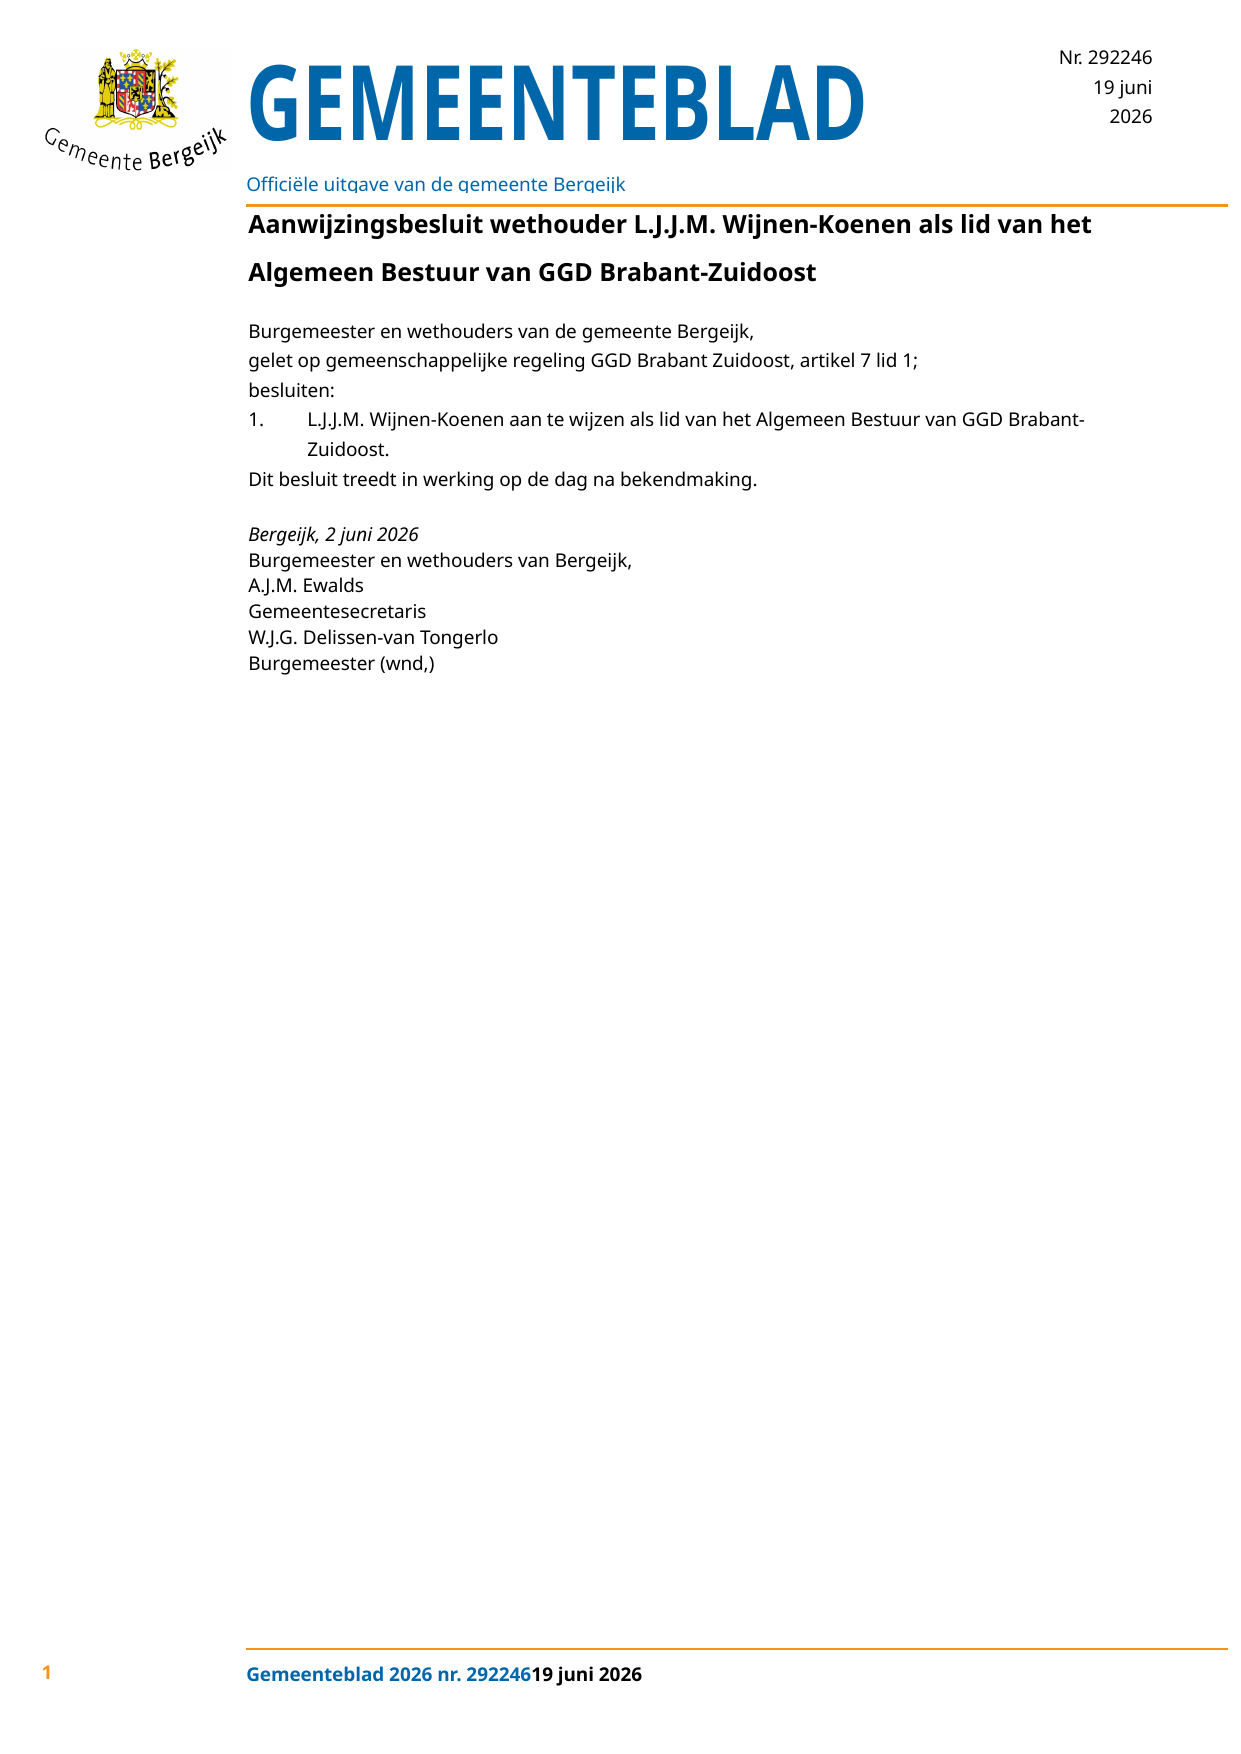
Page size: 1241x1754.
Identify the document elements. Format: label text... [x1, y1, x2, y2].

list L.J.J.M. Wijnen-Koenen aan te wijzen als lid van het Algemeen Bestuur van GGD Brabant-Zuidoost. [248, 407, 1152, 462]
text Burgemeester en wethouders van Bergeijk, [248, 547, 1152, 573]
text Aanwijzingsbesluit wethouder L.J.J.M. Wijnen-Koenen als lid van het Algemeen Bestuur van GGD Brabant-Zuidoost [248, 207, 1152, 288]
text gelet op gemeenschappelijke regeling GGD Brabant Zuidoost, artikel 7 lid 1; [248, 347, 1152, 373]
text Burgemeester (wnd,) [248, 650, 1152, 676]
text Dit besluit treedt in werking op de dag na bekendmaking. [248, 466, 1152, 492]
text Burgemeester en wethouders van de gemeente Bergeijk, [248, 318, 1152, 344]
text W.J.G. Delissen-van Tongerlo [248, 624, 1152, 650]
picture [41, 47, 231, 172]
text A.J.M. Ewalds [248, 573, 1152, 598]
text Gemeentesecretaris [248, 598, 1152, 624]
text besluiten: [248, 377, 1152, 403]
text Bergeijk, 2 juni 2026 [248, 521, 1152, 547]
